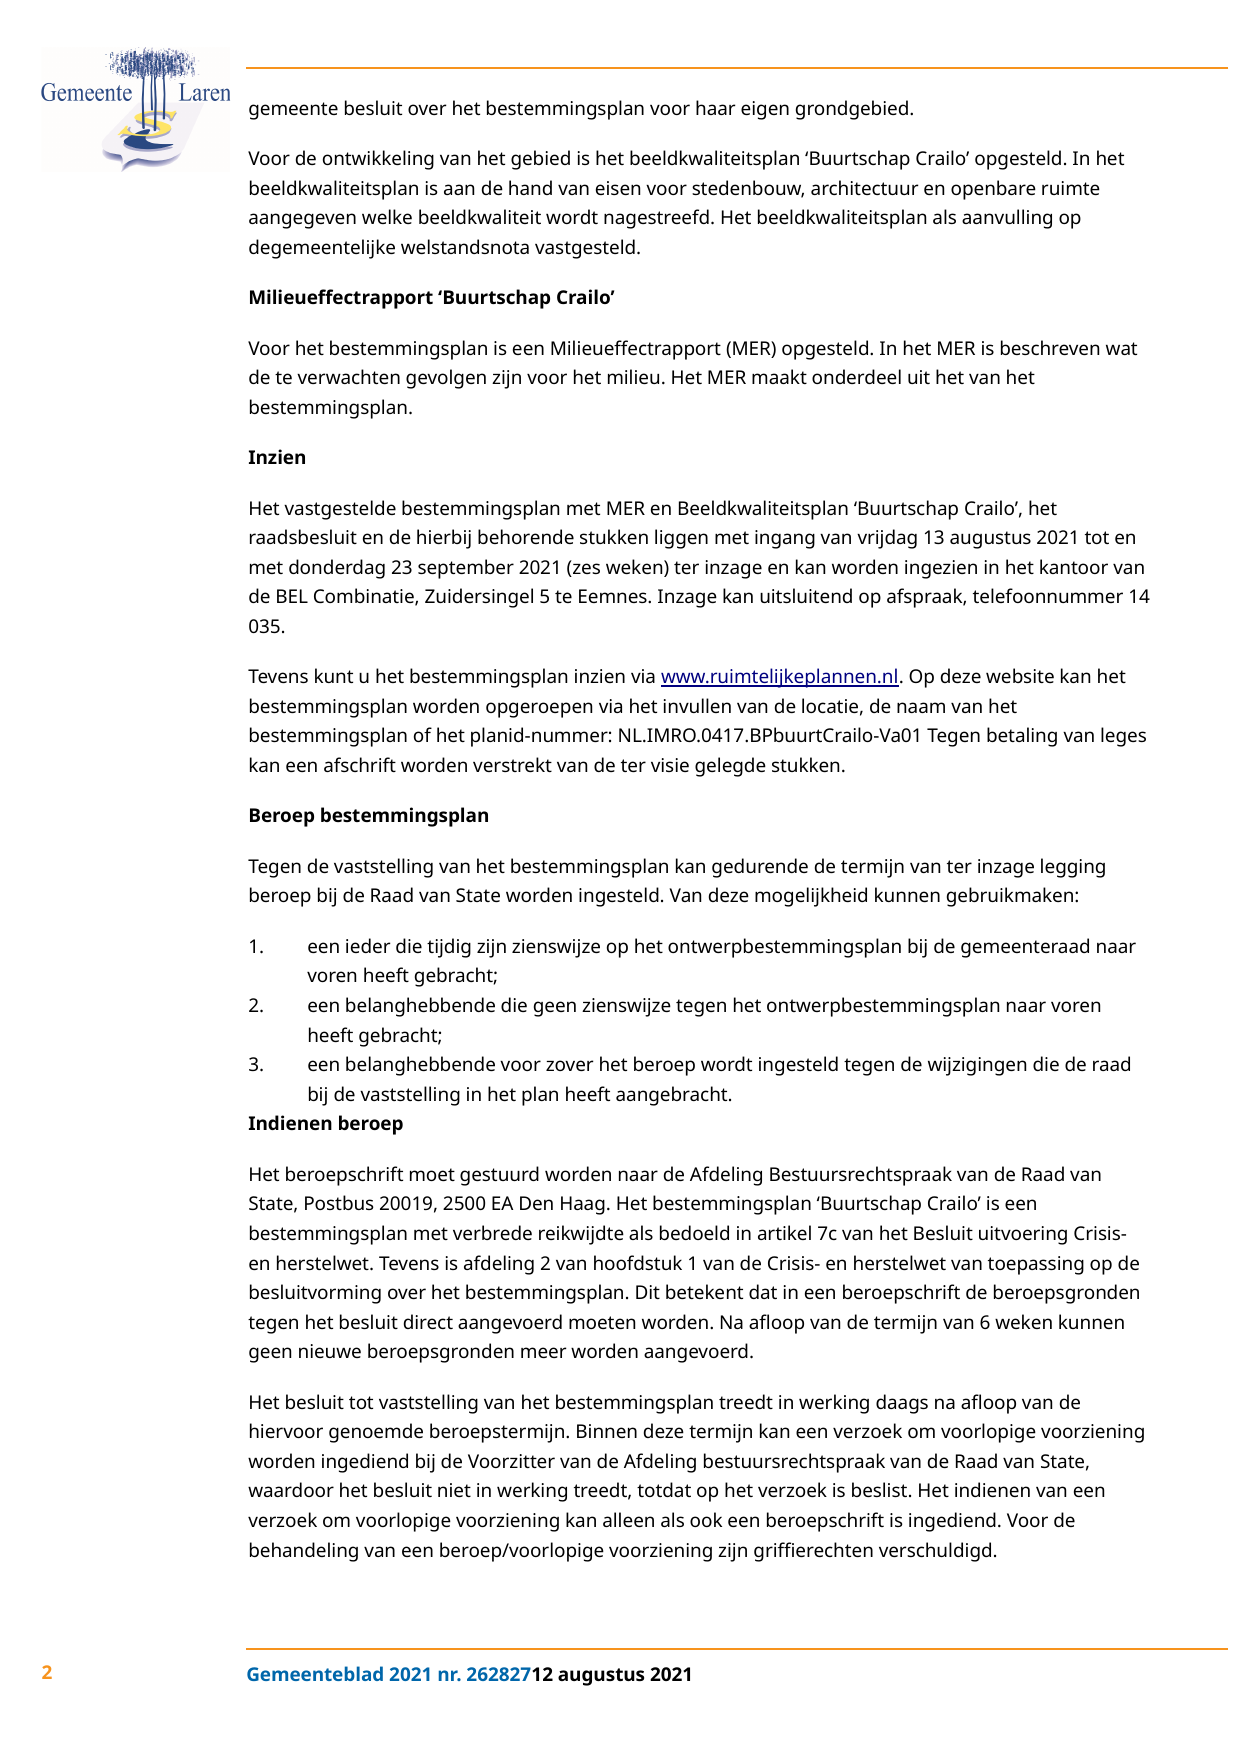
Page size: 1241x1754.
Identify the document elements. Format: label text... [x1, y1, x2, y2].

text Milieueffectrapport ‘Buurtschap Crailo’ [248, 284, 1152, 310]
picture [41, 47, 231, 172]
text Het beroepschrift moet gestuurd worden naar de Afdeling Bestuursrechtspraak van de Raad van State, Postbus 20019, 2500 EA Den Haag. Het bestemmingsplan ‘Buurtschap Crailo’ is een bestemmingsplan met verbrede reikwijdte als bedoeld in artikel 7c van het Besluit uitvoering Crisis- en herstelwet. Tevens is afdeling 2 van hoofdstuk 1 van de Crisis- en herstelwet van toepassing op de besluitvorming over het bestemmingsplan. Dit betekent dat in een beroepschrift de beroepsgronden tegen het besluit direct aangevoerd moeten worden. Na afloop van de termijn van 6 weken kunnen geen nieuwe beroepsgronden meer worden aangevoerd. [248, 1161, 1152, 1364]
text Indienen beroep [248, 1111, 1152, 1136]
text Beroep bestemmingsplan [248, 803, 1152, 828]
text gemeente besluit over het bestemmingsplan voor haar eigen grondgebied. [248, 95, 1152, 121]
list een ieder die tijdig zijn zienswijze op het ontwerpbestemmingsplan bij de gemeenteraad naar voren heeft gebracht; [248, 933, 1152, 988]
text Tegen de vaststelling van het bestemmingsplan kan gedurende de termijn van ter inzage legging beroep bij de Raad van State worden ingesteld. Van deze mogelijkheid kunnen gebruikmaken: [248, 853, 1152, 908]
text Tevens kunt u het bestemmingsplan inzien via www.ruimtelijkeplannen.nl. Op deze website kan het bestemmingsplan worden opgeroepen via het invullen van de locatie, de naam van het bestemmingsplan of het planid-nummer: NL.IMRO.0417.BPbuurtCrailo-Va01 Tegen betaling van leges kan een afschrift worden verstrekt van de ter visie gelegde stukken. [248, 663, 1152, 778]
list een belanghebbende die geen zienswijze tegen het ontwerpbestemmingsplan naar voren heeft gebracht; [248, 992, 1152, 1048]
text Voor het bestemmingsplan is een Milieueffectrapport (MER) opgesteld. In het MER is beschreven wat de te verwachten gevolgen zijn voor het milieu. Het MER maakt onderdeel uit het van het bestemmingsplan. [248, 335, 1152, 420]
text Voor de ontwikkeling van het gebied is het beeldkwaliteitsplan ‘Buurtschap Crailo’ opgesteld. In het beeldkwaliteitsplan is aan de hand van eisen voor stedenbouw, architectuur en openbare ruimte aangegeven welke beeldkwaliteit wordt nagestreefd. Het beeldkwaliteitsplan als aanvulling op degemeentelijke welstandsnota vastgesteld. [248, 145, 1152, 260]
text Het vastgestelde bestemmingsplan met MER en Beeldkwaliteitsplan ‘Buurtschap Crailo’, het raadsbesluit en de hierbij behorende stukken liggen met ingang van vrijdag 13 augustus 2021 tot en met donderdag 23 september 2021 (zes weken) ter inzage en kan worden ingezien in het kantoor van de BEL Combinatie, Zuidersingel 5 te Eemnes. Inzage kan uitsluitend op afspraak, telefoonnummer 14 035. [248, 495, 1152, 639]
text Inzien [248, 444, 1152, 470]
list een belanghebbende voor zover het beroep wordt ingesteld tegen de wijzigingen die de raad bij de vaststelling in het plan heeft aangebracht. [248, 1051, 1152, 1107]
text Het besluit tot vaststelling van het bestemmingsplan treedt in werking daags na afloop van de hiervoor genoemde beroepstermijn. Binnen deze termijn kan een verzoek om voorlopige voorziening worden ingediend bij de Voorzitter van de Afdeling bestuursrechtspraak van de Raad van State, waardoor het besluit niet in werking treedt, totdat op het verzoek is beslist. Het indienen van een verzoek om voorlopige voorziening kan alleen als ook een beroepschrift is ingediend. Voor de behandeling van een beroep/voorlopige voorziening zijn griffierechten verschuldigd. [248, 1389, 1152, 1563]
